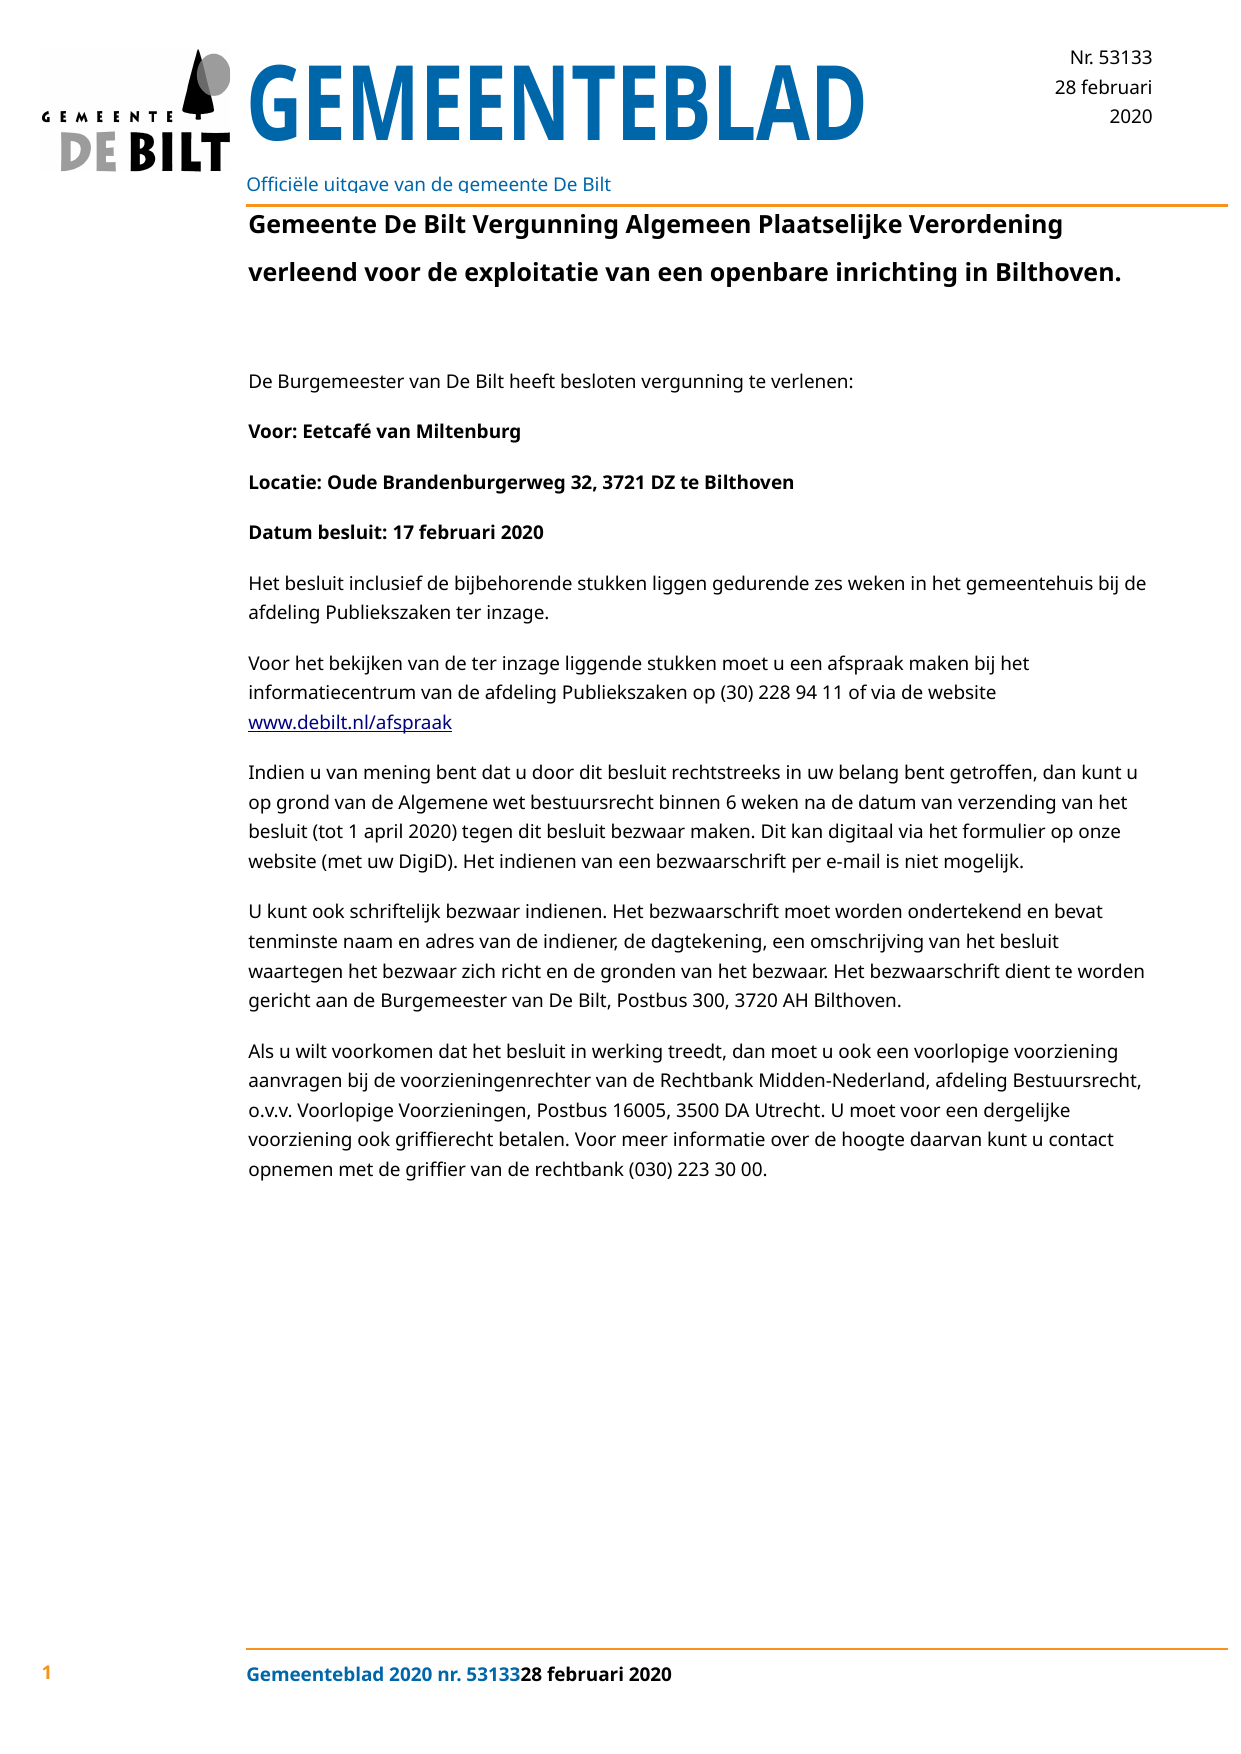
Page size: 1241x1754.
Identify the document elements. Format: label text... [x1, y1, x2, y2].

text Voor het bekijken van de ter inzage liggende stukken moet u een afspraak maken bij het informatiecentrum van de afdeling Publiekszaken op (30) 228 94 11 of via de website www.debilt.nl/afspraak [248, 650, 1152, 735]
text Datum besluit: 17 februari 2020 [248, 519, 1152, 545]
text Indien u van mening bent dat u door dit besluit rechtstreeks in uw belang bent getroffen, dan kunt u op grond van de Algemene wet bestuursrecht binnen 6 weken na de datum van verzending van het besluit (tot 1 april 2020) tegen dit besluit bezwaar maken. Dit kan digitaal via het formulier op onze website (met uw DigiD). Het indienen van een bezwaarschrift per e-mail is niet mogelijk. [248, 759, 1152, 874]
text De Burgemeester van De Bilt heeft besloten vergunning te verlenen: [248, 368, 1152, 394]
text Het besluit inclusief de bijbehorende stukken liggen gedurende zes weken in het gemeentehuis bij de afdeling Publiekszaken ter inzage. [248, 570, 1152, 625]
text U kunt ook schriftelijk bezwaar indienen. Het bezwaarschrift moet worden ondertekend en bevat tenminste naam en adres van de indiener, de dagtekening, een omschrijving van het besluit waartegen het bezwaar zich richt en de gronden van het bezwaar. Het bezwaarschrift dient te worden gericht aan de Burgemeester van De Bilt, Postbus 300, 3720 AH Bilthoven. [248, 899, 1152, 1013]
text Gemeente De Bilt Vergunning Algemeen Plaatselijke Verordening verleend voor de exploitatie van een openbare inrichting in Bilthoven. [248, 207, 1152, 288]
picture [41, 47, 231, 172]
text Voor: Eetcafé van Miltenburg [248, 419, 1152, 444]
text Locatie: Oude Brandenburgerweg 32, 3721 DZ te Bilthoven [248, 469, 1152, 495]
text Als u wilt voorkomen dat het besluit in werking treedt, dan moet u ook een voorlopige voorziening aanvragen bij de voorzieningenrechter van de Rechtbank Midden-Nederland, afdeling Bestuursrecht, o.v.v. Voorlopige Voorzieningen, Postbus 16005, 3500 DA Utrecht. U moet voor een dergelijke voorziening ook griffierecht betalen. Voor meer informatie over de hoogte daarvan kunt u contact opnemen met de griffier van de rechtbank (030) 223 30 00. [248, 1038, 1152, 1182]
